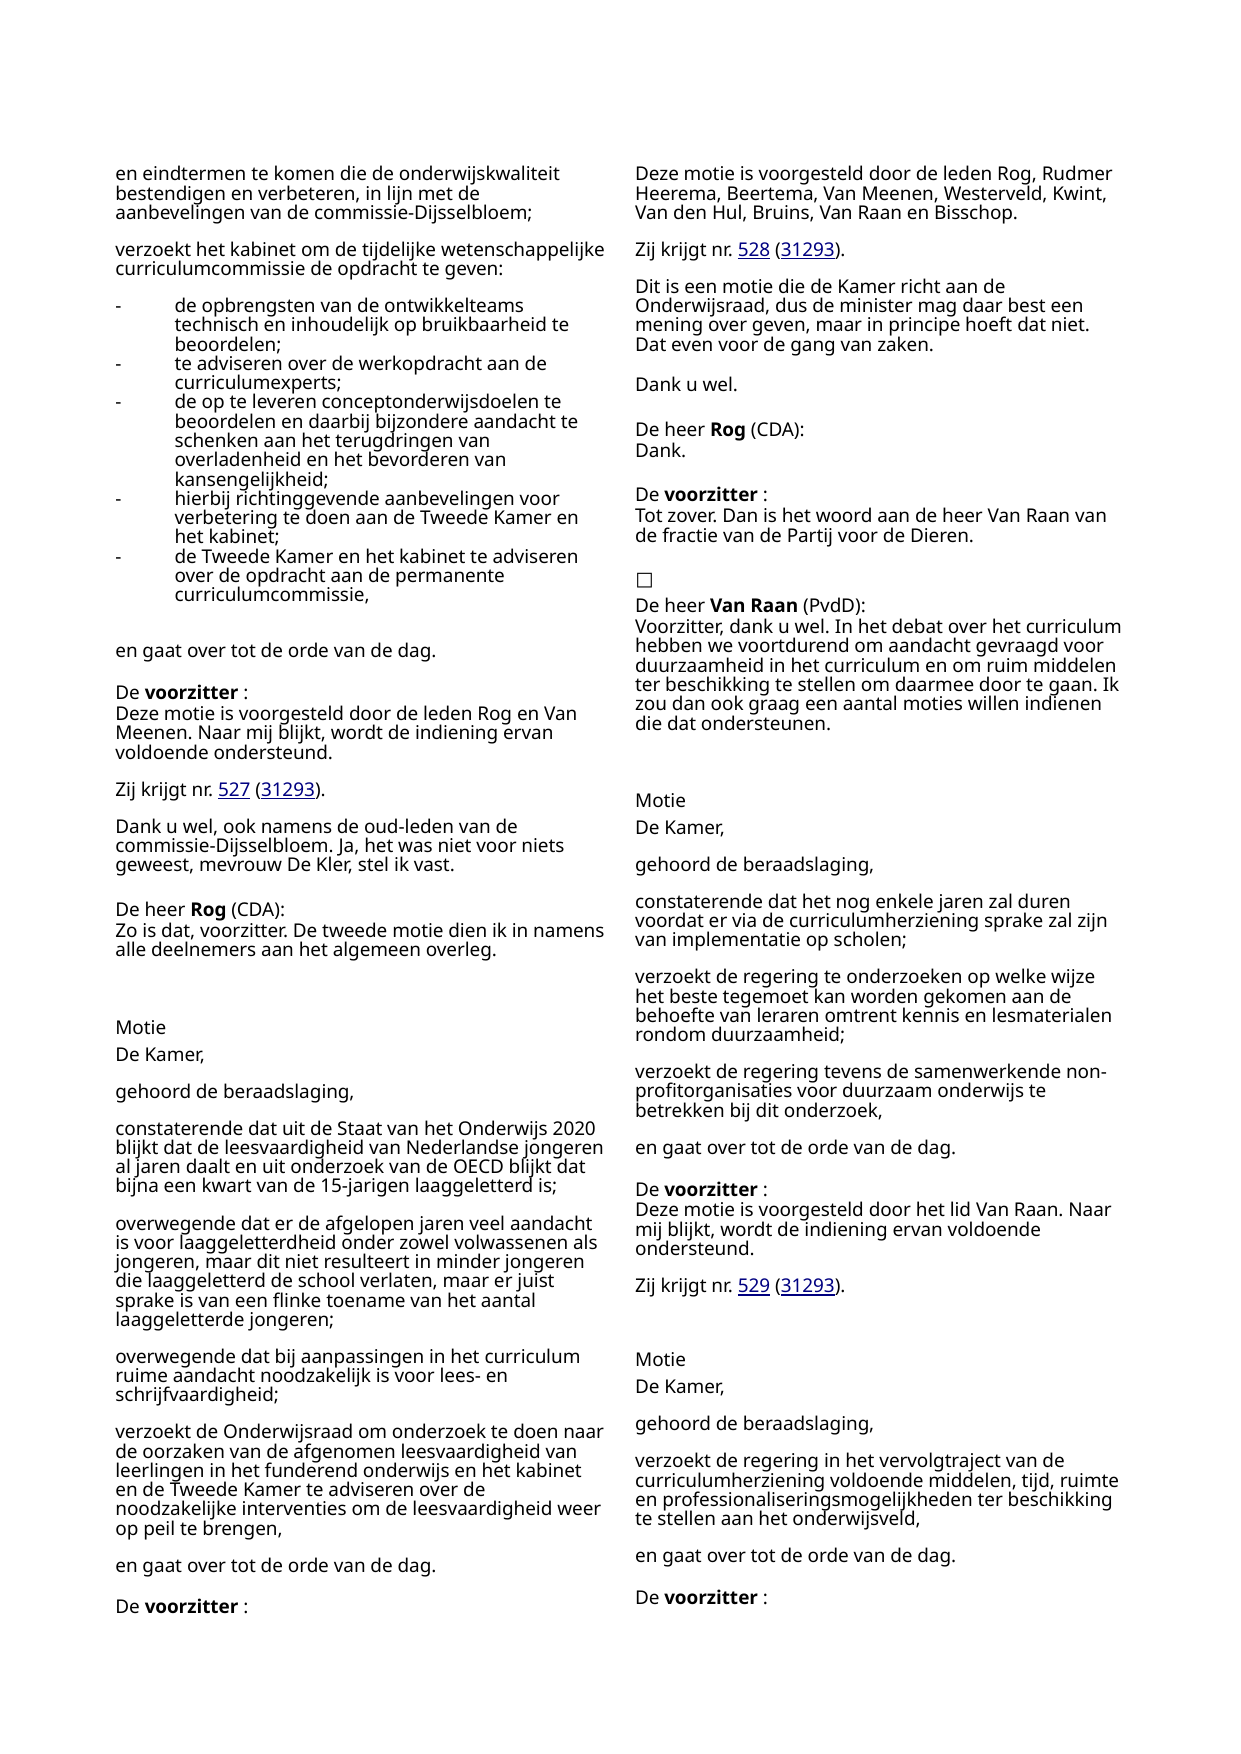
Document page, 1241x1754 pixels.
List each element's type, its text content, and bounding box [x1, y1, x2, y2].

text Dank. [635, 442, 1125, 461]
text De Kamer, [635, 819, 1125, 838]
text verzoekt het kabinet om de tijdelijke wetenschappelijke curriculumcommissie de opdracht te geven: [115, 241, 605, 279]
list de op te leveren conceptonderwijsdoelen te beoordelen en daarbij bijzondere aandacht te schenken aan het terugdringen van overladenheid en het bevorderen van kansengelijkheid; [115, 393, 605, 490]
text De voorzitter : [635, 1584, 1125, 1610]
text Deze motie is voorgesteld door het lid Van Raan. Naar mij blijkt, wordt de indiening ervan voldoende ondersteund. [635, 1201, 1125, 1259]
text overwegende dat er de afgelopen jaren veel aandacht is voor laaggeletterdheid onder zowel volwassenen als jongeren, maar dit niet resulteert in minder jongeren die laaggeletterd de school verlaten, maar er juist sprake is van een flinke toename van het aantal laaggeletterde jongeren; [115, 1214, 605, 1330]
text ⬜ [635, 567, 1125, 592]
text De Kamer, [635, 1378, 1125, 1398]
text en eindtermen te komen die de onderwijskwaliteit bestendigen en verbeteren, in lijn met de aanbevelingen van de commissie-Dijsselbloem; [115, 165, 605, 223]
text Dit is een motie die de Kamer richt aan de Onderwijsraad, dus de minister mag daar best een mening over geven, maar in principe hoeft dat niet. Dat even voor de gang van zaken. [635, 278, 1125, 355]
text Zij krijgt nr. 527 (31293). [115, 781, 605, 800]
text Motie [635, 1347, 1125, 1372]
text Dank u wel, ook namens de oud-leden van de commissie-Dijsselbloem. Ja, het was niet voor niets geweest, mevrouw De Kler, stel ik vast. [115, 818, 605, 876]
text Voorzitter, dank u wel. In het debat over het curriculum hebben we voortdurend om aandacht gevraagd voor duurzaamheid in het curriculum en om ruim middelen ter beschikking te stellen om daarmee door te gaan. Ik zou dan ook graag een aantal moties willen indienen die dat ondersteunen. [635, 618, 1125, 734]
list te adviseren over de werkopdracht aan de curriculumexperts; [115, 355, 605, 393]
text Deze motie is voorgesteld door de leden Rog, Rudmer Heerema, Beertema, Van Meenen, Westerveld, Kwint, Van den Hul, Bruins, Van Raan en Bisschop. [635, 165, 1125, 223]
text Motie [635, 787, 1125, 813]
text Zo is dat, voorzitter. De tweede motie dien ik in namens alle deelnemers aan het algemeen overleg. [115, 922, 605, 961]
text verzoekt de regering te onderzoeken op welke wijze het beste tegemoet kan worden gekomen aan de behoefte van leraren omtrent kennis en lesmaterialen rondom duurzaamheid; [635, 968, 1125, 1046]
text verzoekt de regering tevens de samenwerkende non-profitorganisaties voor duurzaam onderwijs te betrekken bij dit onderzoek, [635, 1063, 1125, 1121]
text constaterende dat uit de Staat van het Onderwijs 2020 blijkt dat de leesvaardigheid van Nederlandse jongeren al jaren daalt en uit onderzoek van de OECD blijkt dat bijna een kwart van de 15-jarigen laaggeletterd is; [115, 1120, 605, 1197]
text verzoekt de Onderwijsraad om onderzoek te doen naar de oorzaken van de afgenomen leesvaardigheid van leerlingen in het funderend onderwijs en het kabinet en de Tweede Kamer te adviseren over de noodzakelijke interventies om de leesvaardigheid weer op peil te brengen, [115, 1423, 605, 1539]
text Tot zover. Dan is het woord aan de heer Van Raan van de fractie van de Partij voor de Dieren. [635, 507, 1125, 546]
text De heer Rog (CDA): [115, 896, 605, 922]
text De Kamer, [115, 1046, 605, 1065]
text De heer Van Raan (PvdD): [635, 592, 1125, 618]
text Zij krijgt nr. 529 (31293). [635, 1277, 1125, 1296]
text gehoord de beraadslaging, [635, 1415, 1125, 1434]
text verzoekt de regering in het vervolgtraject van de curriculumherziening voldoende middelen, tijd, ruimte en professionaliseringsmogelijkheden ter beschikking te stellen aan het onderwijsveld, [635, 1452, 1125, 1529]
text gehoord de beraadslaging, [115, 1083, 605, 1102]
text De voorzitter : [115, 1594, 605, 1619]
list de opbrengsten van de ontwikkelteams technisch en inhoudelijk op bruikbaarheid te beoordelen; [115, 297, 605, 355]
text overwegende dat bij aanpassingen in het curriculum ruime aandacht noodzakelijk is voor lees- en schrijfvaardigheid; [115, 1348, 605, 1406]
text Dank u wel. [635, 376, 1125, 395]
text Deze motie is voorgesteld door de leden Rog en Van Meenen. Naar mij blijkt, wordt de indiening ervan voldoende ondersteund. [115, 705, 605, 763]
text De voorzitter : [115, 679, 605, 705]
text Motie [115, 1014, 605, 1040]
text en gaat over tot de orde van de dag. [635, 1547, 1125, 1566]
list hierbij richtinggevende aanbevelingen voor verbetering te doen aan de Tweede Kamer en het kabinet; [115, 490, 605, 548]
text De voorzitter : [635, 1176, 1125, 1201]
text constaterende dat het nog enkele jaren zal duren voordat er via de curriculumherziening sprake zal zijn van implementatie op scholen; [635, 893, 1125, 951]
text gehoord de beraadslaging, [635, 856, 1125, 875]
text De voorzitter : [635, 482, 1125, 507]
text en gaat over tot de orde van de dag. [115, 1557, 605, 1576]
list de Tweede Kamer en het kabinet te adviseren over de opdracht aan de permanente curriculumcommissie, [115, 548, 605, 605]
text De heer Rog (CDA): [635, 416, 1125, 442]
text Zij krijgt nr. 528 (31293). [635, 241, 1125, 260]
text en gaat over tot de orde van de dag. [115, 642, 605, 662]
text en gaat over tot de orde van de dag. [635, 1139, 1125, 1158]
